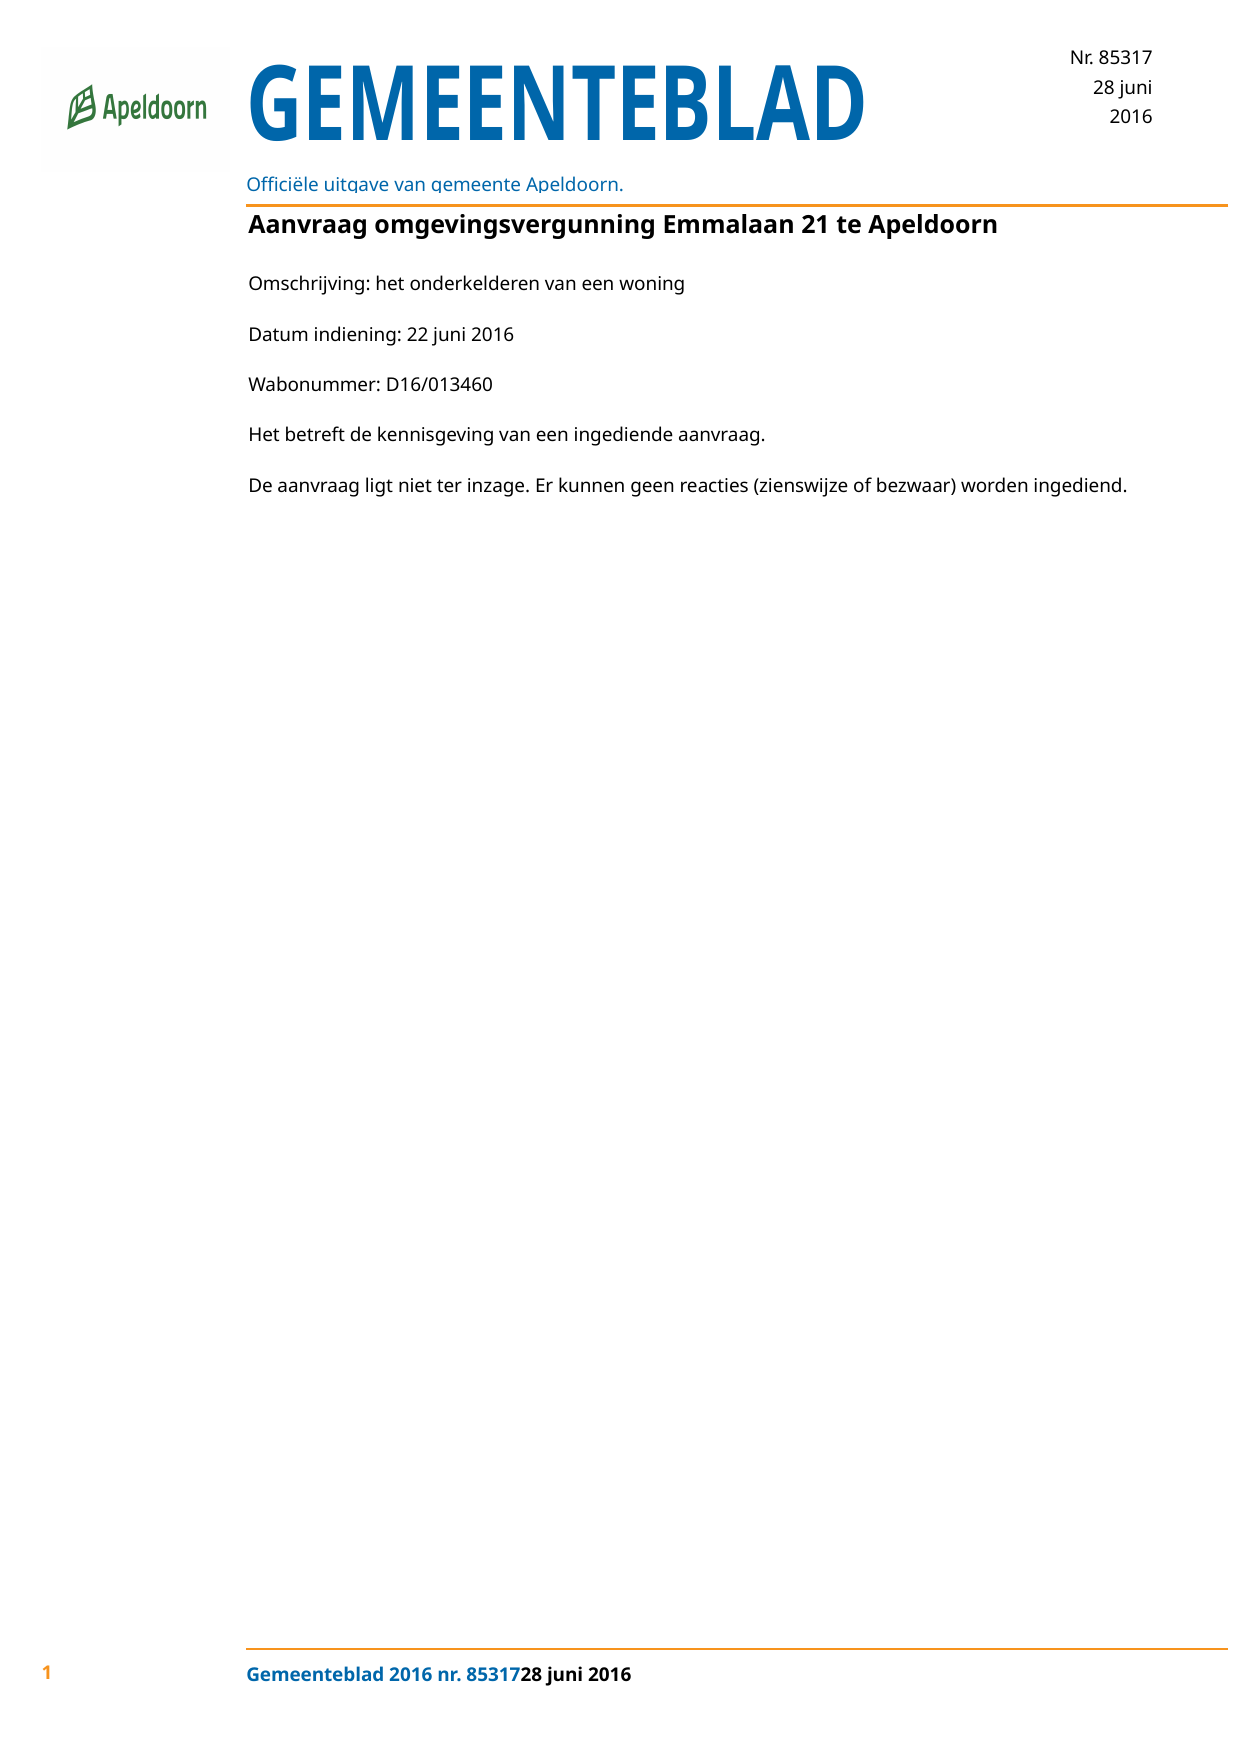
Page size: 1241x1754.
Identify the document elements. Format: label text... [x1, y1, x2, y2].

text Aanvraag omgevingsvergunning Emmalaan 21 te Apeldoorn [248, 207, 1152, 241]
text Wabonummer: D16/013460 [248, 371, 1152, 397]
text Omschrijving: het onderkelderen van een woning [248, 270, 1152, 296]
text De aanvraag ligt niet ter inzage. Er kunnen geen reacties (zienswijze of bezwaar) worden ingediend. [248, 472, 1152, 498]
text Datum indiening: 22 juni 2016 [248, 321, 1152, 346]
text Het betreft de kennisgeving van een ingediende aanvraag. [248, 422, 1152, 447]
picture [41, 47, 231, 172]
